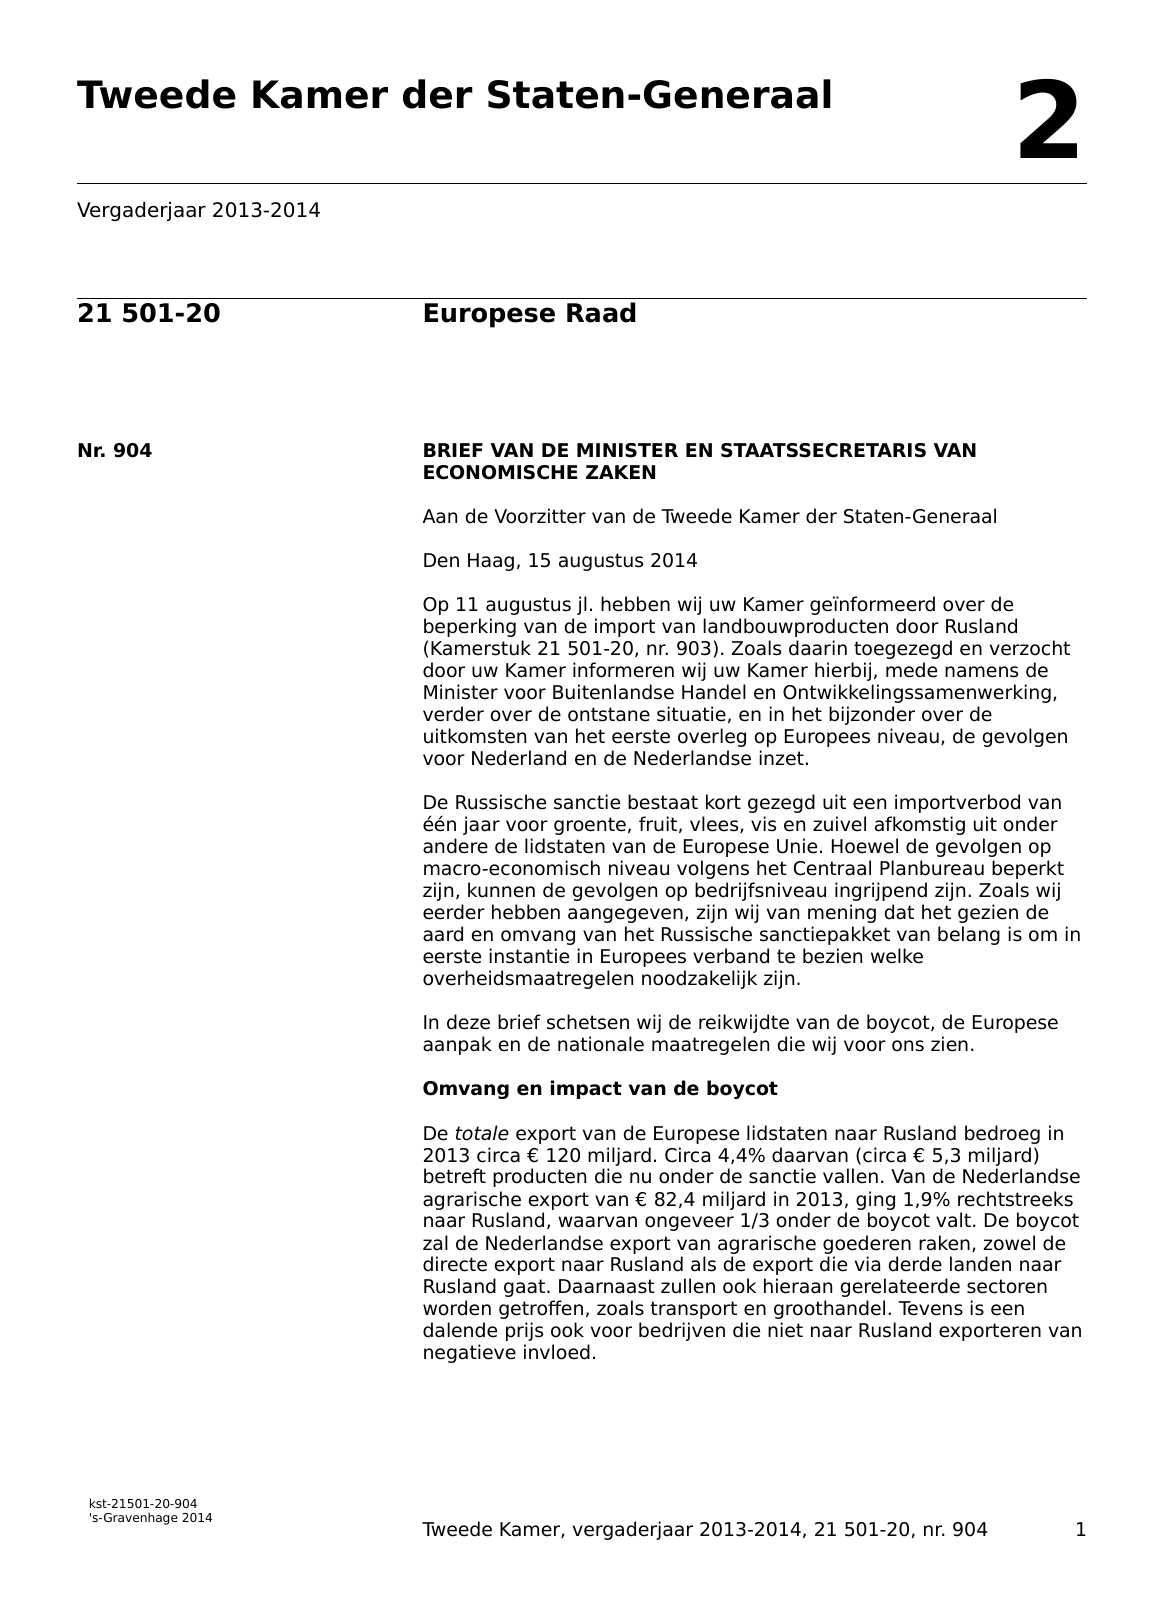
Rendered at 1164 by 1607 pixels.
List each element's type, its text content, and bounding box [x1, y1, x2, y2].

text kst-21501-20-904 [88, 1497, 323, 1511]
table_header Tweede Kamer der Staten-Generaal [77, 59, 886, 183]
text 's-Gravenhage 2014 [88, 1511, 323, 1525]
subtitle Omvang en impact van de boycot [422, 1078, 1087, 1100]
text Den Haag, 15 augustus 2014 [422, 550, 1087, 572]
subtitle 21 501-20 Europese Raad [77, 299, 1087, 329]
text In deze brief schetsen wij de reikwijdte van de boycot, de Europese aanpak en de nationale maatregelen die wij voor ons zien. [422, 1012, 1087, 1056]
text Op 11 augustus jl. hebben wij uw Kamer geïnformeerd over de beperking van de import van landbouwproducten door Rusland (Kamerstuk 21 501-20, nr. 903). Zoals daarin toegezegd en verzocht door uw Kamer informeren wij uw Kamer hierbij, mede namens de Minister voor Buitenlandse Handel en Ontwikkelingssamenwerking, verder over de ontstane situatie, en in het bijzonder over de uitkomsten van het eerste overleg op Europees niveau, de gevolgen voor Nederland en de Nederlandse inzet. [422, 594, 1087, 770]
table_header 2 [886, 59, 1087, 183]
text De totale export van de Europese lidstaten naar Rusland bedroeg in 2013 circa € 120 miljard. Circa 4,4% daarvan (circa € 5,3 miljard) betreft producten die nu onder de sanctie vallen. Van de Nederlandse agrarische export van € 82,4 miljard in 2013, ging 1,9% rechtstreeks naar Rusland, waarvan ongeveer 1/3 onder de boycot valt. De boycot zal de Nederlandse export van agrarische goederen raken, zowel de directe export naar Rusland als de export die via derde landen naar Rusland gaat. Daarnaast zullen ook hieraan gerelateerde sectoren worden getroffen, zoals transport en groothandel. Tevens is een dalende prijs ook voor bedrijven die niet naar Rusland exporteren van negatieve invloed. [422, 1122, 1087, 1364]
text Aan de Voorzitter van de Tweede Kamer der Staten-Generaal [422, 506, 1087, 528]
subtitle Nr. 904 BRIEF VAN DE MINISTER EN STAATSSECRETARIS VAN ECONOMISCHE ZAKEN [77, 440, 1087, 484]
text De Russische sanctie bestaat kort gezegd uit een importverbod van één jaar voor groente, fruit, vlees, vis en zuivel afkomstig uit onder andere de lidstaten van de Europese Unie. Hoewel de gevolgen op macro-economisch niveau volgens het Centraal Planbureau beperkt zijn, kunnen de gevolgen op bedrijfsniveau ingrijpend zijn. Zoals wij eerder hebben aangegeven, zijn wij van mening dat het gezien de aard en omvang van het Russische sanctiepakket van belang is om in eerste instantie in Europees verband te bezien welke overheidsmaatregelen noodzakelijk zijn. [422, 792, 1087, 990]
table_cell Vergaderjaar 2013-2014 [77, 184, 1087, 298]
